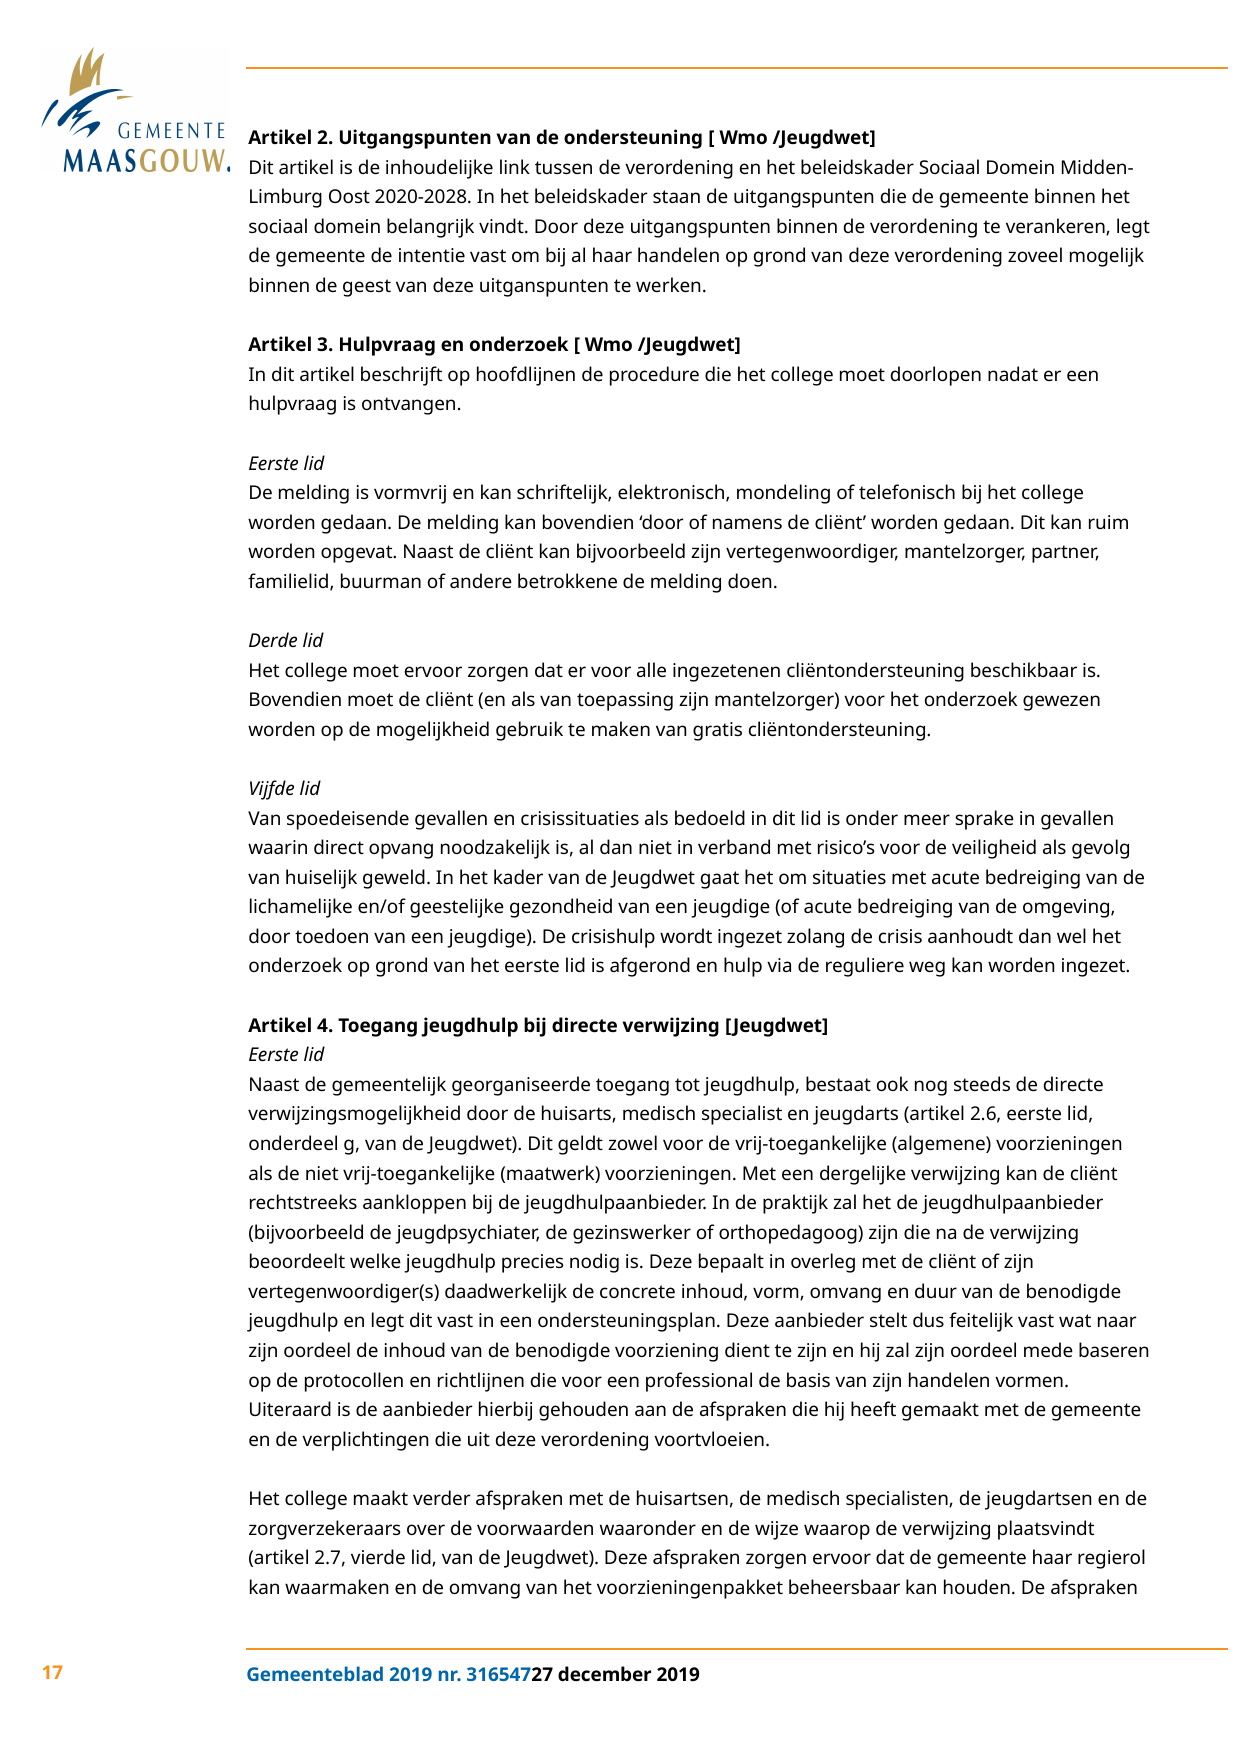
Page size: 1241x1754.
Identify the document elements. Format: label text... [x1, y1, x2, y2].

text Dit artikel is de inhoudelijke link tussen de verordening en het beleidskader Sociaal Domein Midden-Limburg Oost 2020-2028. In het beleidskader staan de uitgangspunten die de gemeente binnen het sociaal domein belangrijk vindt. Door deze uitgangspunten binnen de verordening te verankeren, legt de gemeente de intentie vast om bij al haar handelen op grond van deze verordening zoveel mogelijk binnen de geest van deze uitganspunten te werken. [248, 154, 1152, 298]
text Derde lid [248, 627, 1152, 653]
picture [41, 47, 231, 172]
text Eerste lid [248, 450, 1152, 476]
text Vijfde lid [248, 775, 1152, 801]
text Eerste lid [248, 1041, 1152, 1067]
text Van spoedeisende gevallen en crisissituaties als bedoeld in dit lid is onder meer sprake in gevallen waarin direct opvang noodzakelijk is, al dan niet in verband met risico’s voor de veiligheid als gevolg van huiselijk geweld. In het kader van de Jeugdwet gaat het om situaties met acute bedreiging van de lichamelijke en/of geestelijke gezondheid van een jeugdige (of acute bedreiging van de omgeving, door toedoen van een jeugdige). De crisishulp wordt ingezet zolang de crisis aanhoudt dan wel het onderzoek op grond van het eerste lid is afgerond en hulp via de reguliere weg kan worden ingezet. [248, 805, 1152, 978]
text De melding is vormvrij en kan schriftelijk, elektronisch, mondeling of telefonisch bij het college worden gedaan. De melding kan bovendien ‘door of namens de cliënt’ worden gedaan. Dit kan ruim worden opgevat. Naast de cliënt kan bijvoorbeeld zijn vertegenwoordiger, mantelzorger, partner, familielid, buurman of andere betrokkene de melding doen. [248, 479, 1152, 594]
text Het college maakt verder afspraken met de huisartsen, de medisch specialisten, de jeugdartsen en de zorgverzekeraars over de voorwaarden waaronder en de wijze waarop de verwijzing plaatsvindt (artikel 2.7, vierde lid, van de Jeugdwet). Deze afspraken zorgen ervoor dat de gemeente haar regierol kan waarmaken en de omvang van het voorzieningenpakket beheersbaar kan houden. De afspraken [248, 1485, 1152, 1600]
text Artikel 3. Hulpvraag en onderzoek [ Wmo /Jeugdwet] [248, 331, 1152, 357]
text In dit artikel beschrijft op hoofdlijnen de procedure die het college moet doorlopen nadat er een hulpvraag is ontvangen. [248, 361, 1152, 416]
text Het college moet ervoor zorgen dat er voor alle ingezetenen cliëntondersteuning beschikbaar is. Bovendien moet de cliënt (en als van toepassing zijn mantelzorger) voor het onderzoek gewezen worden op de mogelijkheid gebruik te maken van gratis cliëntondersteuning. [248, 657, 1152, 742]
text Artikel 2. Uitgangspunten van de ondersteuning [ Wmo /Jeugdwet] [248, 124, 1152, 150]
text Artikel 4. Toegang jeugdhulp bij directe verwijzing [Jeugdwet] [248, 1012, 1152, 1038]
text Naast de gemeentelijk georganiseerde toegang tot jeugdhulp, bestaat ook nog steeds de directe verwijzingsmogelijkheid door de huisarts, medisch specialist en jeugdarts (artikel 2.6, eerste lid, onderdeel g, van de Jeugdwet). Dit geldt zowel voor de vrij-toegankelijke (algemene) voorzieningen als de niet vrij-toegankelijke (maatwerk) voorzieningen. Met een dergelijke verwijzing kan de cliënt rechtstreeks aankloppen bij de jeugdhulpaanbieder. In de praktijk zal het de jeugdhulpaanbieder (bijvoorbeeld de jeugdpsychiater, de gezinswerker of orthopedagoog) zijn die na de verwijzing beoordeelt welke jeugdhulp precies nodig is. Deze bepaalt in overleg met de cliënt of zijn vertegenwoordiger(s) daadwerkelijk de concrete inhoud, vorm, omvang en duur van de benodigde jeugdhulp en legt dit vast in een ondersteuningsplan. Deze aanbieder stelt dus feitelijk vast wat naar zijn oordeel de inhoud van de benodigde voorziening dient te zijn en hij zal zijn oordeel mede baseren op de protocollen en richtlijnen die voor een professional de basis van zijn handelen vormen. Uiteraard is de aanbieder hierbij gehouden aan de afspraken die hij heeft gemaakt met de gemeente en de verplichtingen die uit deze verordening voortvloeien. [248, 1071, 1152, 1452]
